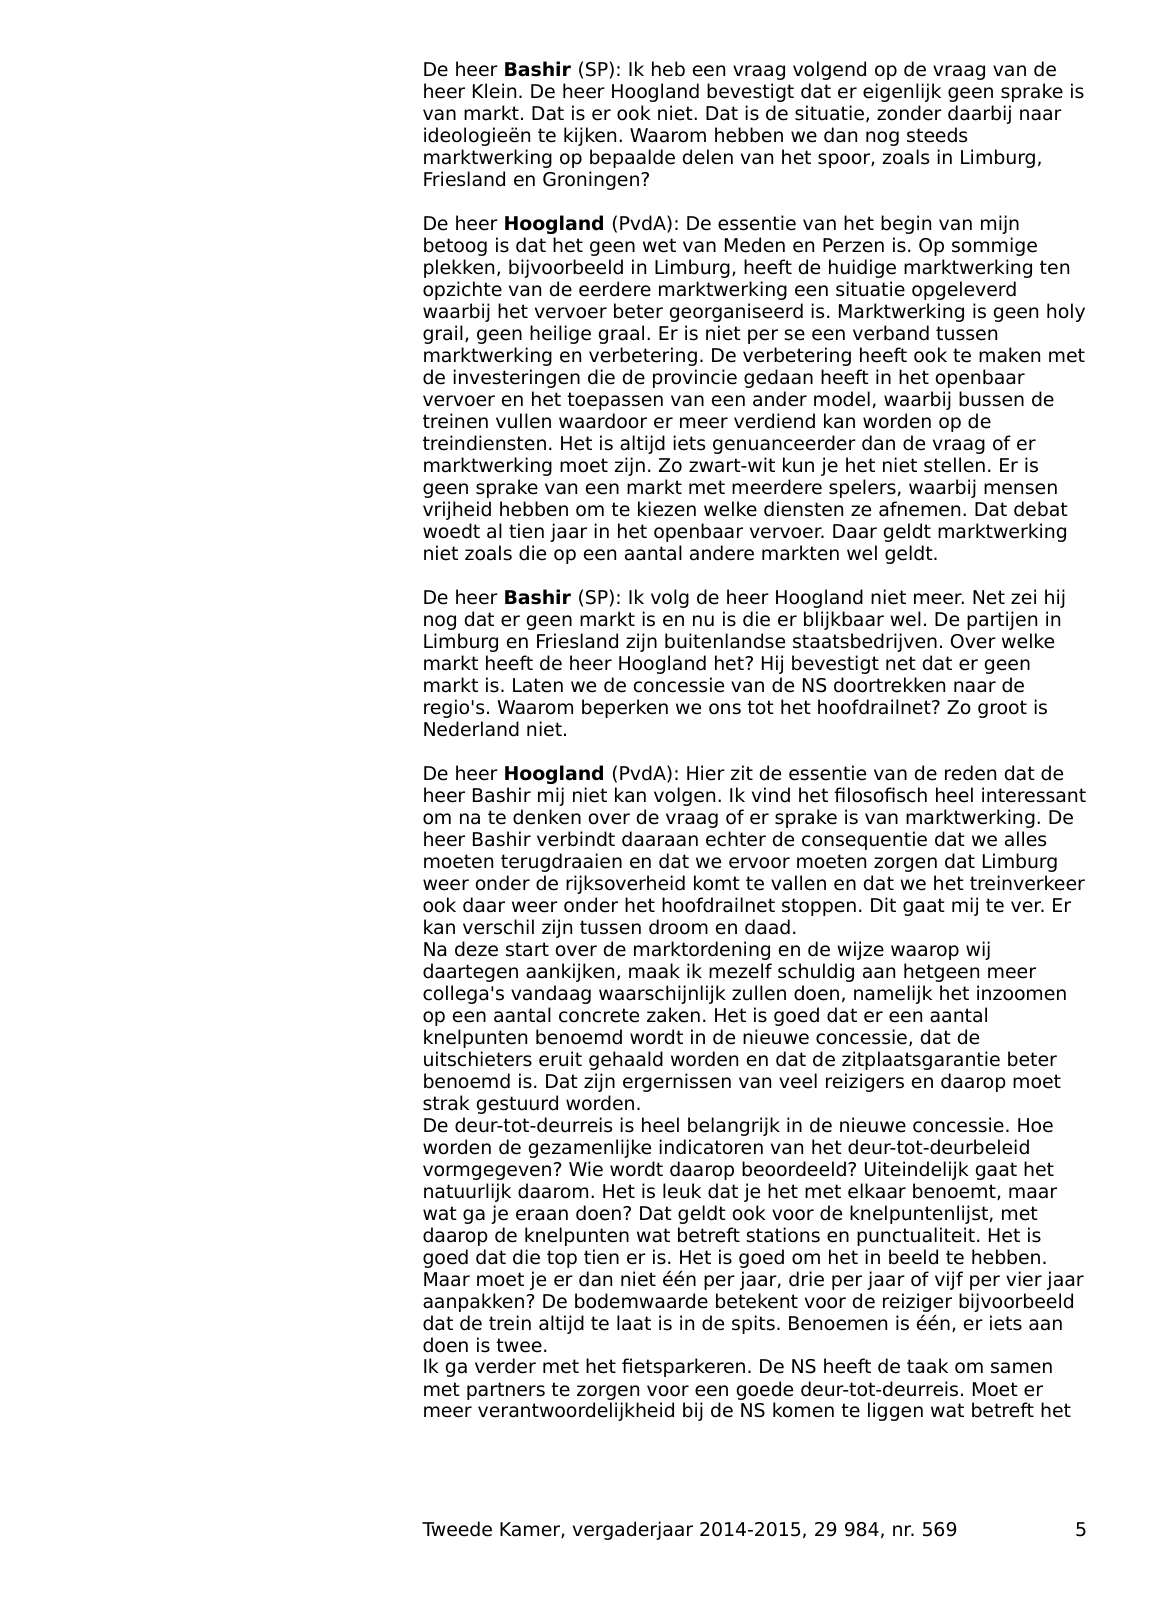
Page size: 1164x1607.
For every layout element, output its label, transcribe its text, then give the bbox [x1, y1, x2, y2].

text De heer Hoogland (PvdA): Hier zit de essentie van de reden dat de heer Bashir mij niet kan volgen. Ik vind het filosofisch heel interessant om na te denken over de vraag of er sprake is van marktwerking. De heer Bashir verbindt daaraan echter de consequentie dat we alles moeten terugdraaien en dat we ervoor moeten zorgen dat Limburg weer onder de rijksoverheid komt te vallen en dat we het treinverkeer ook daar weer onder het hoofdrailnet stoppen. Dit gaat mij te ver. Er kan verschil zijn tussen droom en daad. [422, 763, 1087, 939]
text De heer Bashir (SP): Ik volg de heer Hoogland niet meer. Net zei hij nog dat er geen markt is en nu is die er blijkbaar wel. De partijen in Limburg en Friesland zijn buitenlandse staatsbedrijven. Over welke markt heeft de heer Hoogland het? Hij bevestigt net dat er geen markt is. Laten we de concessie van de NS doortrekken naar de regio's. Waarom beperken we ons tot het hoofdrailnet? Zo groot is Nederland niet. [422, 587, 1087, 741]
text Na deze start over de marktordening en de wijze waarop wij daartegen aankijken, maak ik mezelf schuldig aan hetgeen meer collega's vandaag waarschijnlijk zullen doen, namelijk het inzoomen op een aantal concrete zaken. Het is goed dat er een aantal knelpunten benoemd wordt in de nieuwe concessie, dat de uitschieters eruit gehaald worden en dat de zitplaatsgarantie beter benoemd is. Dat zijn ergernissen van veel reizigers en daarop moet strak gestuurd worden. [422, 939, 1087, 1115]
text De heer Hoogland (PvdA): De essentie van het begin van mijn betoog is dat het geen wet van Meden en Perzen is. Op sommige plekken, bijvoorbeeld in Limburg, heeft de huidige marktwerking ten opzichte van de eerdere marktwerking een situatie opgeleverd waarbij het vervoer beter georganiseerd is. Marktwerking is geen holy grail, geen heilige graal. Er is niet per se een verband tussen marktwerking en verbetering. De verbetering heeft ook te maken met de investeringen die de provincie gedaan heeft in het openbaar vervoer en het toepassen van een ander model, waarbij bussen de treinen vullen waardoor er meer verdiend kan worden op de treindiensten. Het is altijd iets genuanceerder dan de vraag of er marktwerking moet zijn. Zo zwart-wit kun je het niet stellen. Er is geen sprake van een markt met meerdere spelers, waarbij mensen vrijheid hebben om te kiezen welke diensten ze afnemen. Dat debat woedt al tien jaar in het openbaar vervoer. Daar geldt marktwerking niet zoals die op een aantal andere markten wel geldt. [422, 213, 1087, 565]
text De deur-tot-deurreis is heel belangrijk in de nieuwe concessie. Hoe worden de gezamenlijke indicatoren van het deur-tot-deurbeleid vormgegeven? Wie wordt daarop beoordeeld? Uiteindelijk gaat het natuurlijk daarom. Het is leuk dat je het met elkaar benoemt, maar wat ga je eraan doen? Dat geldt ook voor de knelpuntenlijst, met daarop de knelpunten wat betreft stations en punctualiteit. Het is goed dat die top tien er is. Het is goed om het in beeld te hebben. Maar moet je er dan niet één per jaar, drie per jaar of vijf per vier jaar aanpakken? De bodemwaarde betekent voor de reiziger bijvoorbeeld dat de trein altijd te laat is in de spits. Benoemen is één, er iets aan doen is twee. [422, 1115, 1087, 1356]
text De heer Bashir (SP): Ik heb een vraag volgend op de vraag van de heer Klein. De heer Hoogland bevestigt dat er eigenlijk geen sprake is van markt. Dat is er ook niet. Dat is de situatie, zonder daarbij naar ideologieën te kijken. Waarom hebben we dan nog steeds marktwerking op bepaalde delen van het spoor, zoals in Limburg, Friesland en Groningen? [422, 59, 1087, 191]
text Ik ga verder met het fietsparkeren. De NS heeft de taak om samen met partners te zorgen voor een goede deur-tot-deurreis. Moet er meer verantwoordelijkheid bij de NS komen te liggen wat betreft het [422, 1356, 1087, 1422]
